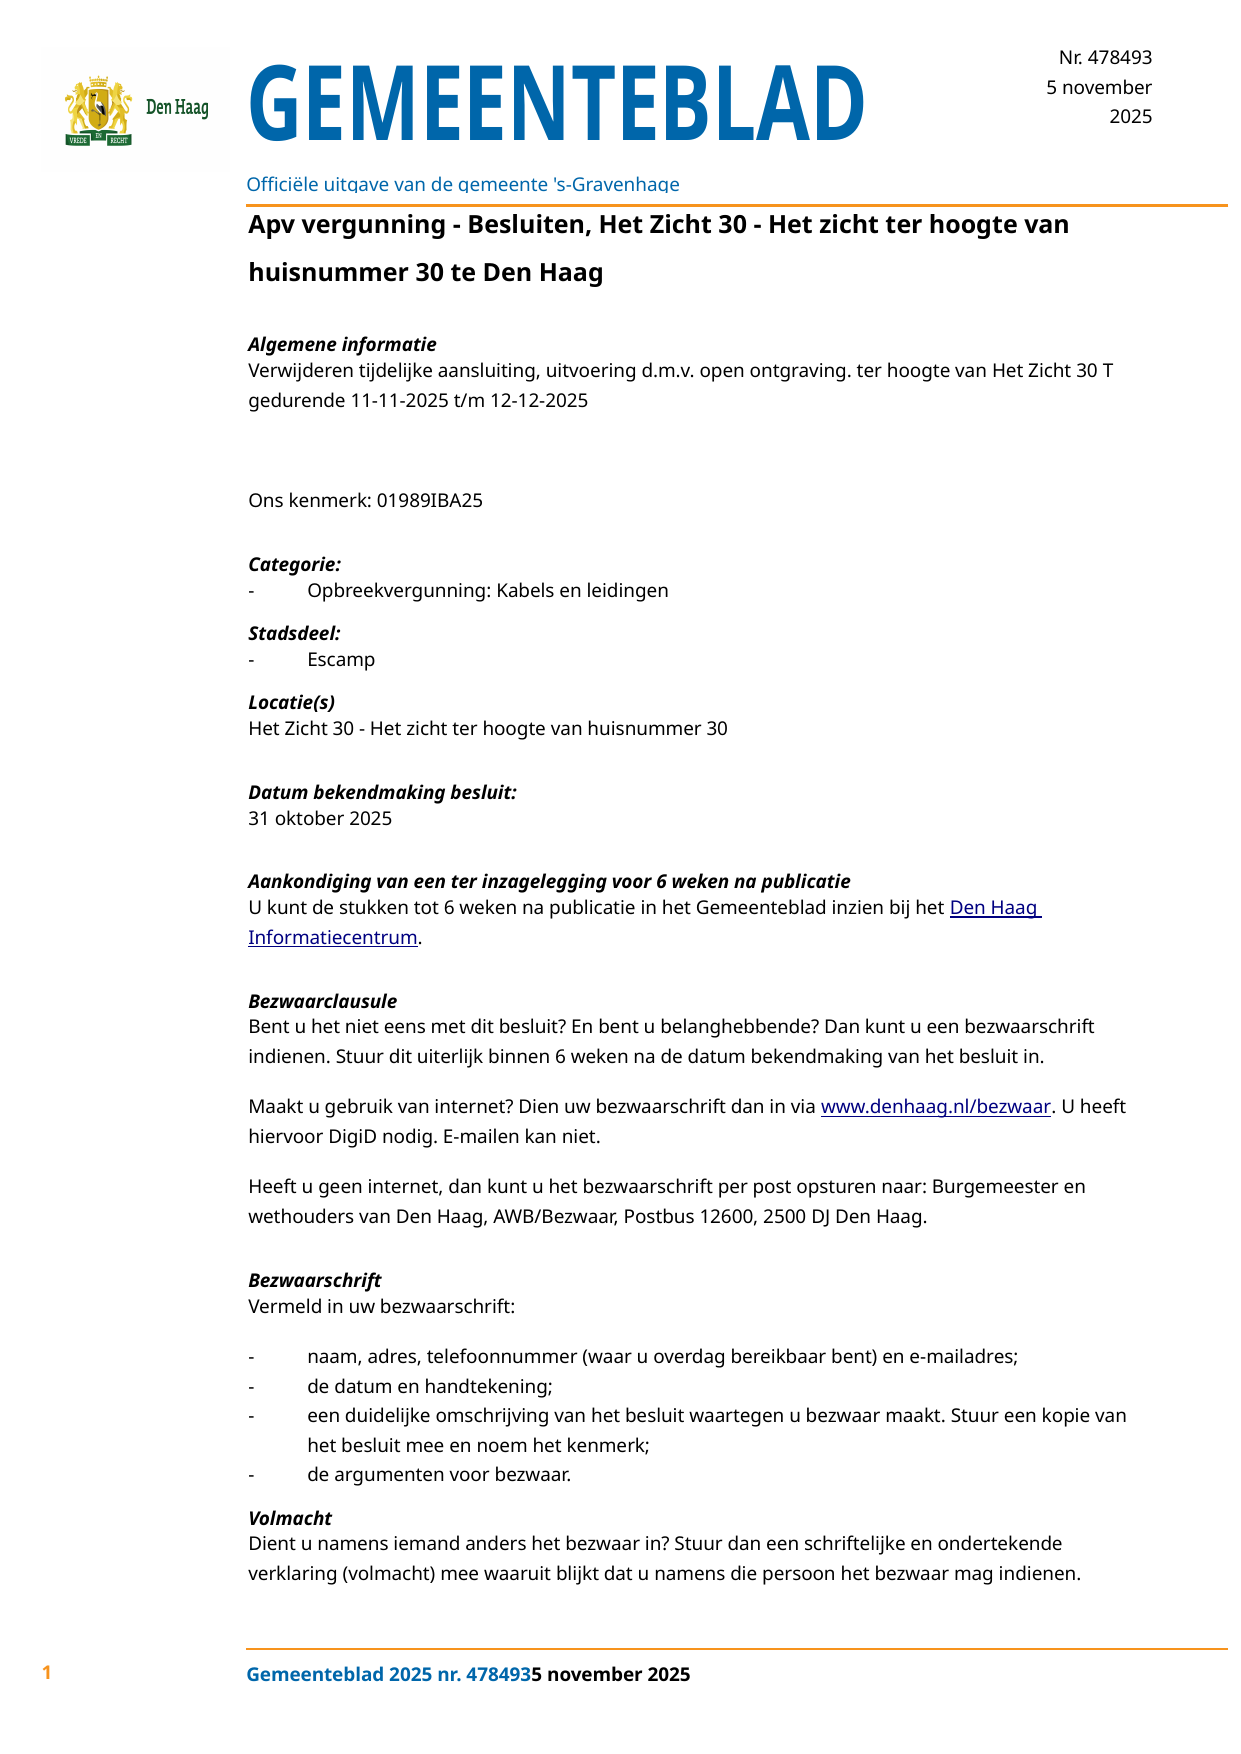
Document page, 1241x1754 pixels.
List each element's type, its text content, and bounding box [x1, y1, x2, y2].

text Verwijderen tijdelijke aansluiting, uitvoering d.m.v. open ontgraving. ter hoogte van Het Zicht 30 T gedurende 11-11-2025 t/m 12-12-2025 [248, 357, 1152, 412]
text Dient u namens iemand anders het bezwaar in? Stuur dan een schriftelijke en ondertekende verklaring (volmacht) mee waaruit blijkt dat u namens die persoon het bezwaar mag indienen. [248, 1531, 1152, 1586]
text Aankondiging van een ter inzagelegging voor 6 weken na publicatie [248, 869, 1152, 894]
text 31 oktober 2025 [248, 805, 1152, 830]
picture [41, 47, 231, 172]
text Maakt u gebruik van internet? Dien uw bezwaarschrift dan in via www.denhaag.nl/bezwaar. U heeft hiervoor DigiD nodig. E-mailen kan niet. [248, 1094, 1152, 1149]
text Categorie: [248, 552, 1152, 577]
text Stadsdeel: [248, 620, 1152, 646]
text Algemene informatie [248, 331, 1152, 357]
list Opbreekvergunning: Kabels en leidingen [248, 577, 1152, 603]
text Vermeld in uw bezwaarschrift: [248, 1293, 1152, 1319]
text Volmacht [248, 1505, 1152, 1531]
list een duidelijke omschrijving van het besluit waartegen u bezwaar maakt. Stuur een kopie van het besluit mee en noem het kenmerk; [248, 1402, 1152, 1458]
text Bezwaarclausule [248, 988, 1152, 1014]
text Bent u het niet eens met dit besluit? En bent u belanghebbende? Dan kunt u een bezwaarschrift indienen. Stuur dit uiterlijk binnen 6 weken na de datum bekendmaking van het besluit in. [248, 1014, 1152, 1069]
text Heeft u geen internet, dan kunt u het bezwaarschrift per post opsturen naar: Burgemeester en wethouders van Den Haag, AWB/Bezwaar, Postbus 12600, 2500 DJ Den Haag. [248, 1174, 1152, 1229]
text Locatie(s) [248, 689, 1152, 715]
list de argumenten voor bezwaar. [248, 1462, 1152, 1487]
list naam, adres, telefoonnummer (waar u overdag bereikbaar bent) en e-mailadres; [248, 1343, 1152, 1369]
text Bezwaarschrift [248, 1267, 1152, 1293]
text Datum bekendmaking besluit: [248, 779, 1152, 805]
text Het Zicht 30 - Het zicht ter hoogte van huisnummer 30 [248, 715, 1152, 741]
list Escamp [248, 646, 1152, 672]
text Apv vergunning - Besluiten, Het Zicht 30 - Het zicht ter hoogte van huisnummer 30 te Den Haag [248, 207, 1152, 288]
list de datum en handtekening; [248, 1373, 1152, 1399]
text U kunt de stukken tot 6 weken na publicatie in het Gemeenteblad inzien bij het Den Haag Informatiecentrum. [248, 894, 1152, 950]
text Ons kenmerk: 01989IBA25 [248, 488, 1152, 513]
